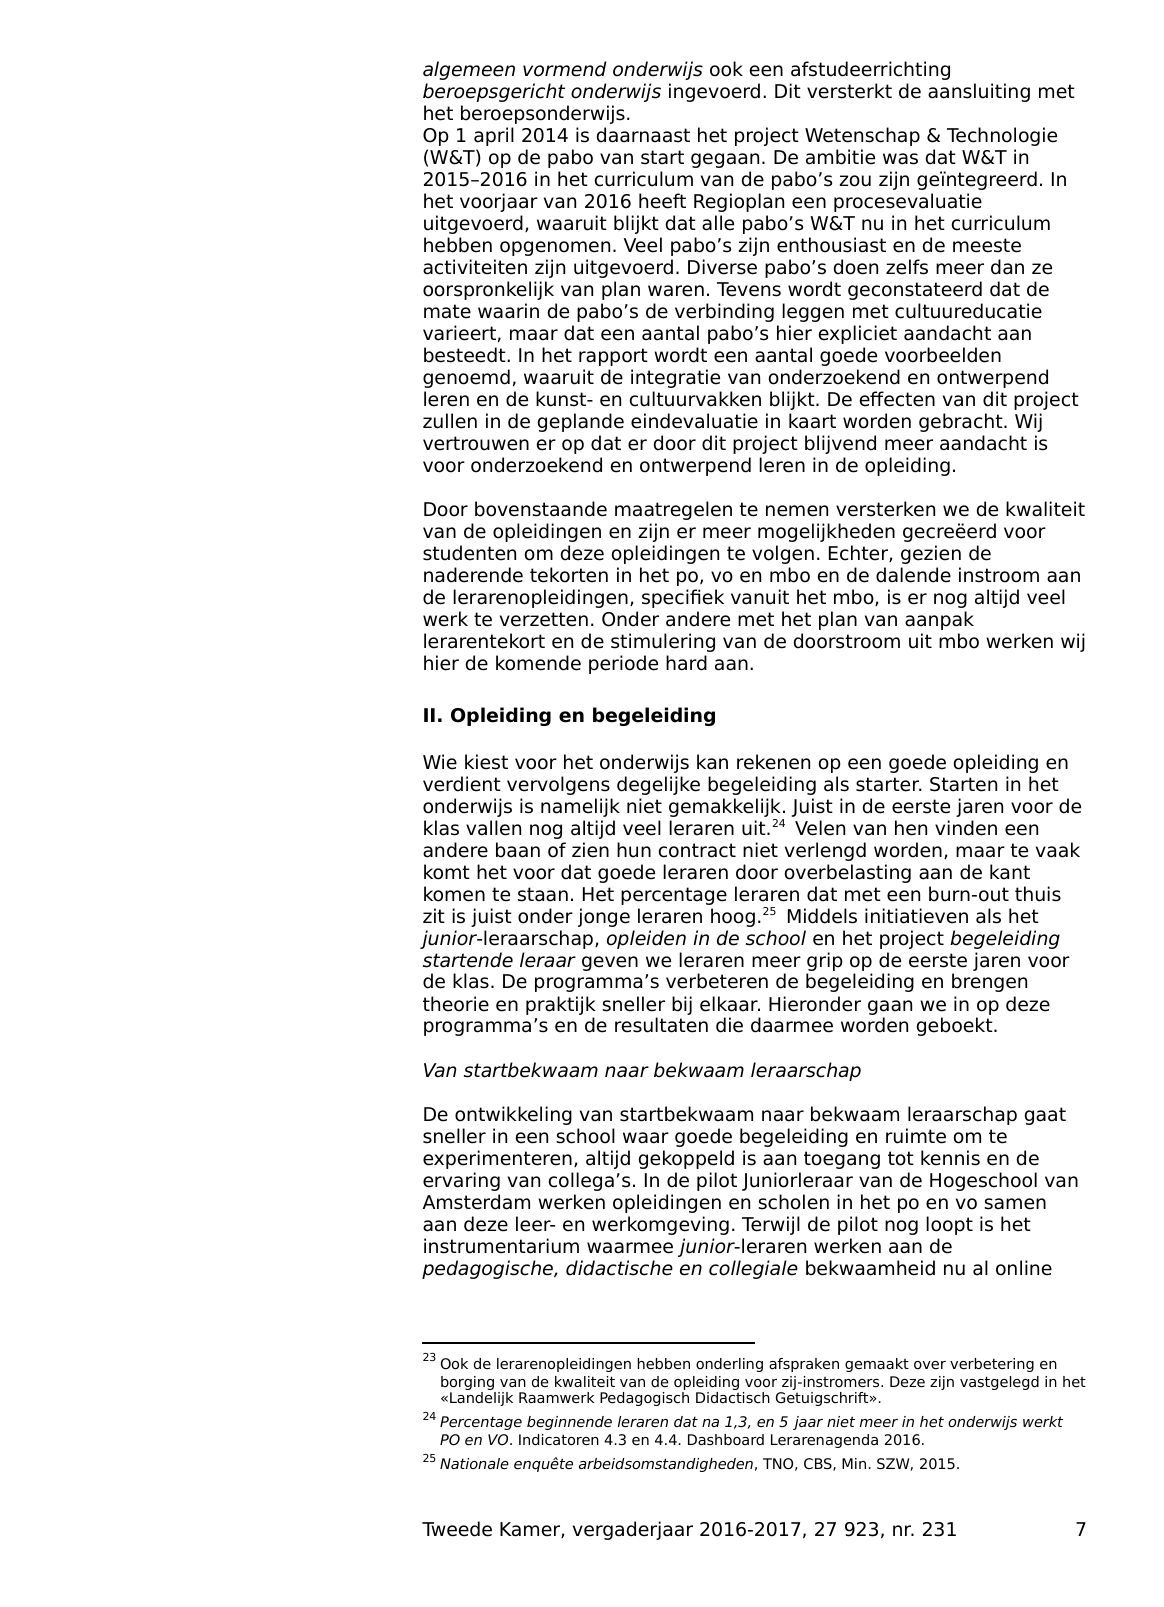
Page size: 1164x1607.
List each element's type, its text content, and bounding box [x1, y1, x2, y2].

subtitle Van startbekwaam naar bekwaam leraarschap [422, 1059, 1087, 1082]
subtitle II. Opleiding en begeleiding [422, 705, 1087, 727]
text Wie kiest voor het onderwijs kan rekenen op een goede opleiding en verdient vervolgens degelijke begeleiding als starter. Starten in het onderwijs is namelijk niet gemakkelijk. Juist in de eerste jaren voor de klas vallen nog altijd veel leraren uit. Velen van hen vinden een andere baan of zien hun contract niet verlengd worden, maar te vaak komt het voor dat goede leraren door overbelasting aan de kant komen te staan. Het percentage leraren dat met een burn-out thuis zit is juist onder jonge leraren hoog. Middels initiatieven als het junior-leraarschap, opleiden in de school en het project begeleiding startende leraar geven we leraren meer grip op de eerste jaren voor de klas. De programma’s verbeteren de begeleiding en brengen theorie en praktijk sneller bij elkaar. Hieronder gaan we in op deze programma’s en de resultaten die daarmee worden geboekt. [422, 752, 1087, 1037]
text Door bovenstaande maatregelen te nemen versterken we de kwaliteit van de opleidingen en zijn er meer mogelijkheden gecreëerd voor studenten om deze opleidingen te volgen. Echter, gezien de naderende tekorten in het po, vo en mbo en de dalende instroom aan de lerarenopleidingen, specifiek vanuit het mbo, is er nog altijd veel werk te verzetten. Onder andere met het plan van aanpak lerarentekort en de stimulering van de doorstroom uit mbo werken wij hier de komende periode hard aan. [422, 499, 1087, 675]
text Nationale enquête arbeidsomstandigheden, TNO, CBS, Min. SZW, 2015. [422, 1452, 1087, 1474]
text Op 1 april 2014 is daarnaast het project Wetenschap & Technologie (W&T) op de pabo van start gegaan. De ambitie was dat W&T in 2015–2016 in het curriculum van de pabo’s zou zijn geïntegreerd. In het voorjaar van 2016 heeft Regioplan een procesevaluatie uitgevoerd, waaruit blijkt dat alle pabo’s W&T nu in het curriculum hebben opgenomen. Veel pabo’s zijn enthousiast en de meeste activiteiten zijn uitgevoerd. Diverse pabo’s doen zelfs meer dan ze oorspronkelijk van plan waren. Tevens wordt geconstateerd dat de mate waarin de pabo’s de verbinding leggen met cultuureducatie varieert, maar dat een aantal pabo’s hier expliciet aandacht aan besteedt. In het rapport wordt een aantal goede voorbeelden genoemd, waaruit de integratie van onderzoekend en ontwerpend leren en de kunst- en cultuurvakken blijkt. De effecten van dit project zullen in de geplande eindevaluatie in kaart worden gebracht. Wij vertrouwen er op dat er door dit project blijvend meer aandacht is voor onderzoekend en ontwerpend leren in de opleiding. [422, 125, 1087, 477]
text Ook de lerarenopleidingen hebben onderling afspraken gemaakt over verbetering en borging van de kwaliteit van de opleiding voor zij-instromers. Deze zijn vastgelegd in het «Landelijk Raamwerk Pedagogisch Didactisch Getuigschrift». [422, 1352, 1087, 1407]
text De ontwikkeling van startbekwaam naar bekwaam leraarschap gaat sneller in een school waar goede begeleiding en ruimte om te experimenteren, altijd gekoppeld is aan toegang tot kennis en de ervaring van collega’s. In de pilot Juniorleraar van de Hogeschool van Amsterdam werken opleidingen en scholen in het po en vo samen aan deze leer- en werkomgeving. Terwijl de pilot nog loopt is het instrumentarium waarmee junior-leraren werken aan de pedagogische, didactische en collegiale bekwaamheid nu al online [422, 1104, 1087, 1279]
text algemeen vormend onderwijs ook een afstudeerrichting beroepsgericht onderwijs ingevoerd. Dit versterkt de aansluiting met het beroepsonderwijs. [422, 59, 1087, 125]
text Percentage beginnende leraren dat na 1,3, en 5 jaar niet meer in het onderwijs werkt PO en VO. Indicatoren 4.3 en 4.4. Dashboard Lerarenagenda 2016. [422, 1410, 1087, 1449]
